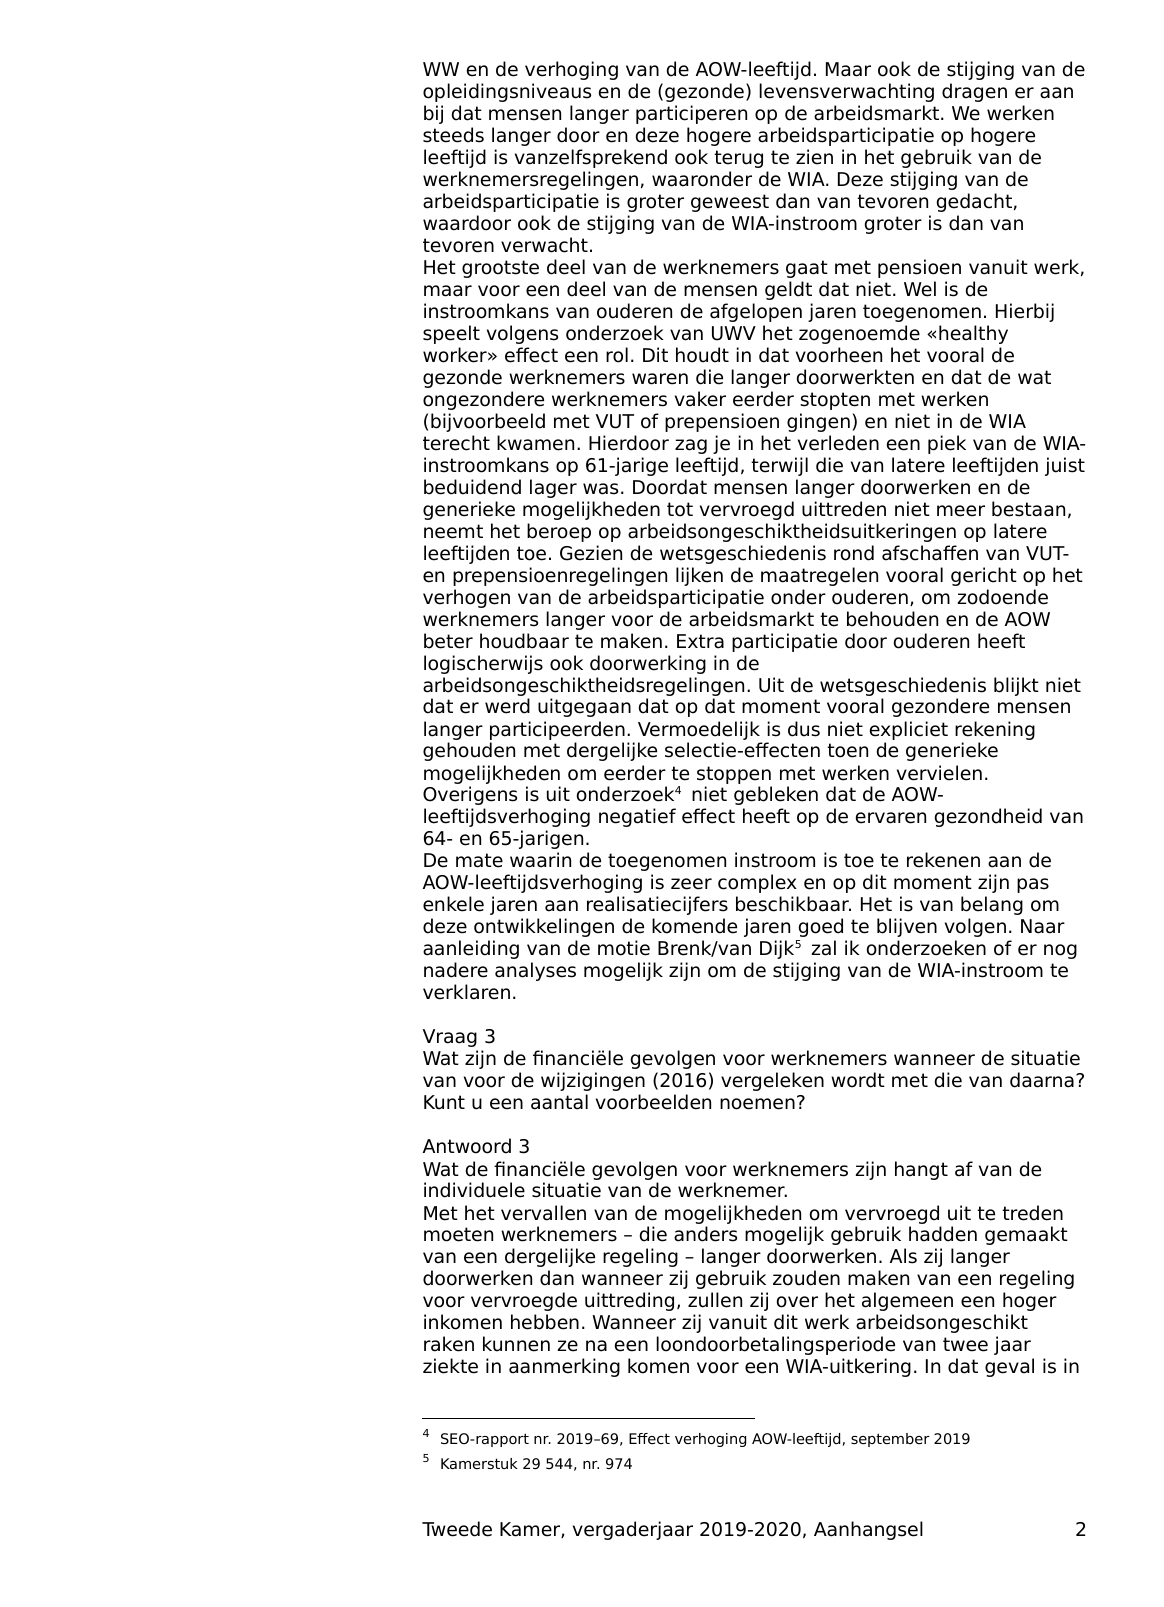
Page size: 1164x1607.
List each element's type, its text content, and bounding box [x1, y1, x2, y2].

text Vraag 3 [422, 1026, 1087, 1048]
text Het grootste deel van de werknemers gaat met pensioen vanuit werk, maar voor een deel van de mensen geldt dat niet. Wel is de instroomkans van ouderen de afgelopen jaren toegenomen. Hierbij speelt volgens onderzoek van UWV het zogenoemde «healthy worker» effect een rol. Dit houdt in dat voorheen het vooral de gezonde werknemers waren die langer doorwerkten en dat de wat ongezondere werknemers vaker eerder stopten met werken (bijvoorbeeld met VUT of prepensioen gingen) en niet in de WIA terecht kwamen. Hierdoor zag je in het verleden een piek van de WIA-instroomkans op 61-jarige leeftijd, terwijl die van latere leeftijden juist beduidend lager was. Doordat mensen langer doorwerken en de generieke mogelijkheden tot vervroegd uittreden niet meer bestaan, neemt het beroep op arbeidsongeschiktheidsuitkeringen op latere leeftijden toe. Gezien de wetsgeschiedenis rond afschaffen van VUT- en prepensioenregelingen lijken de maatregelen vooral gericht op het verhogen van de arbeidsparticipatie onder ouderen, om zodoende werknemers langer voor de arbeidsmarkt te behouden en de AOW beter houdbaar te maken. Extra participatie door ouderen heeft logischerwijs ook doorwerking in de arbeidsongeschiktheidsregelingen. Uit de wetsgeschiedenis blijkt niet dat er werd uitgegaan dat op dat moment vooral gezondere mensen langer participeerden. Vermoedelijk is dus niet expliciet rekening gehouden met dergelijke selectie-effecten toen de generieke mogelijkheden om eerder te stoppen met werken vervielen. Overigens is uit onderzoek niet gebleken dat de AOW-leeftijdsverhoging negatief effect heeft op de ervaren gezondheid van 64- en 65-jarigen. [422, 257, 1087, 850]
text Antwoord 3 [422, 1136, 1087, 1158]
text Kamerstuk 29 544, nr. 974 [422, 1452, 1087, 1474]
text Met het vervallen van de mogelijkheden om vervroegd uit te treden moeten werknemers – die anders mogelijk gebruik hadden gemaakt van een dergelijke regeling – langer doorwerken. Als zij langer doorwerken dan wanneer zij gebruik zouden maken van een regeling voor vervroegde uittreding, zullen zij over het algemeen een hoger inkomen hebben. Wanneer zij vanuit dit werk arbeidsongeschikt raken kunnen ze na een loondoorbetalingsperiode van twee jaar ziekte in aanmerking komen voor een WIA-uitkering. In dat geval is in [422, 1202, 1087, 1378]
text SEO-rapport nr. 2019–69, Effect verhoging AOW-leeftijd, september 2019 [422, 1427, 1087, 1449]
text Wat de financiële gevolgen voor werknemers zijn hangt af van de individuele situatie van de werknemer. [422, 1158, 1087, 1202]
text De mate waarin de toegenomen instroom is toe te rekenen aan de AOW-leeftijdsverhoging is zeer complex en op dit moment zijn pas enkele jaren aan realisatiecijfers beschikbaar. Het is van belang om deze ontwikkelingen de komende jaren goed te blijven volgen. Naar aanleiding van de motie Brenk/van Dijk zal ik onderzoeken of er nog nadere analyses mogelijk zijn om de stijging van de WIA-instroom te verklaren. [422, 850, 1087, 1004]
text WW en de verhoging van de AOW-leeftijd. Maar ook de stijging van de opleidingsniveaus en de (gezonde) levensverwachting dragen er aan bij dat mensen langer participeren op de arbeidsmarkt. We werken steeds langer door en deze hogere arbeidsparticipatie op hogere leeftijd is vanzelfsprekend ook terug te zien in het gebruik van de werknemersregelingen, waaronder de WIA. Deze stijging van de arbeidsparticipatie is groter geweest dan van tevoren gedacht, waardoor ook de stijging van de WIA-instroom groter is dan van tevoren verwacht. [422, 59, 1087, 257]
text Wat zijn de financiële gevolgen voor werknemers wanneer de situatie van voor de wijzigingen (2016) vergeleken wordt met die van daarna? Kunt u een aantal voorbeelden noemen? [422, 1048, 1087, 1114]
